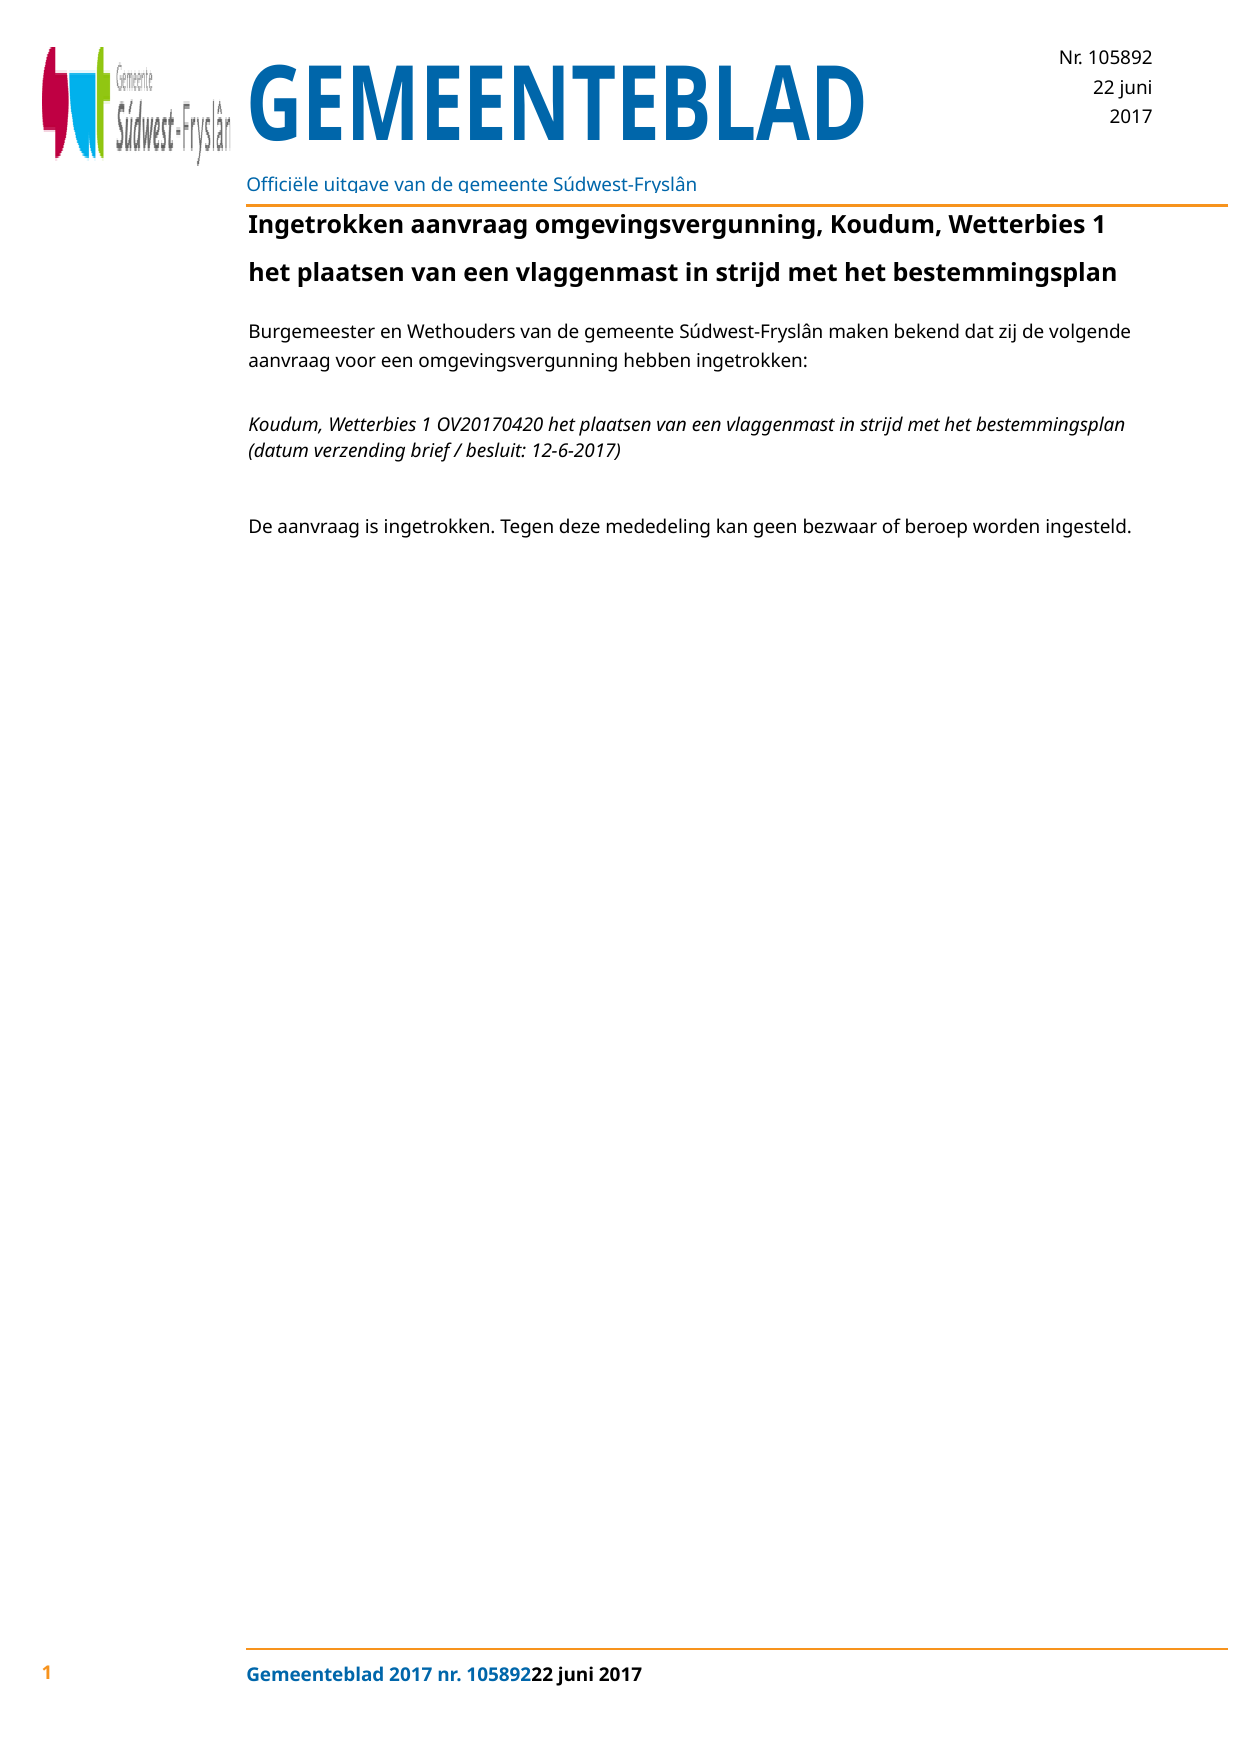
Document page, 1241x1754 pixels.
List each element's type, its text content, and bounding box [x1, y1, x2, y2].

text Burgemeester en Wethouders van de gemeente Súdwest-Fryslân maken bekend dat zij de volgende aanvraag voor een omgevingsvergunning hebben ingetrokken: [248, 318, 1152, 373]
text Ingetrokken aanvraag omgevingsvergunning, Koudum, Wetterbies 1 het plaatsen van een vlaggenmast in strijd met het bestemmingsplan [248, 207, 1152, 288]
text De aanvraag is ingetrokken. Tegen deze mededeling kan geen bezwaar of beroep worden ingesteld. [248, 513, 1152, 539]
picture [41, 47, 231, 172]
text Koudum, Wetterbies 1 OV20170420 het plaatsen van een vlaggenmast in strijd met het bestemmingsplan (datum verzending brief / besluit: 12-6-2017) [248, 411, 1152, 463]
